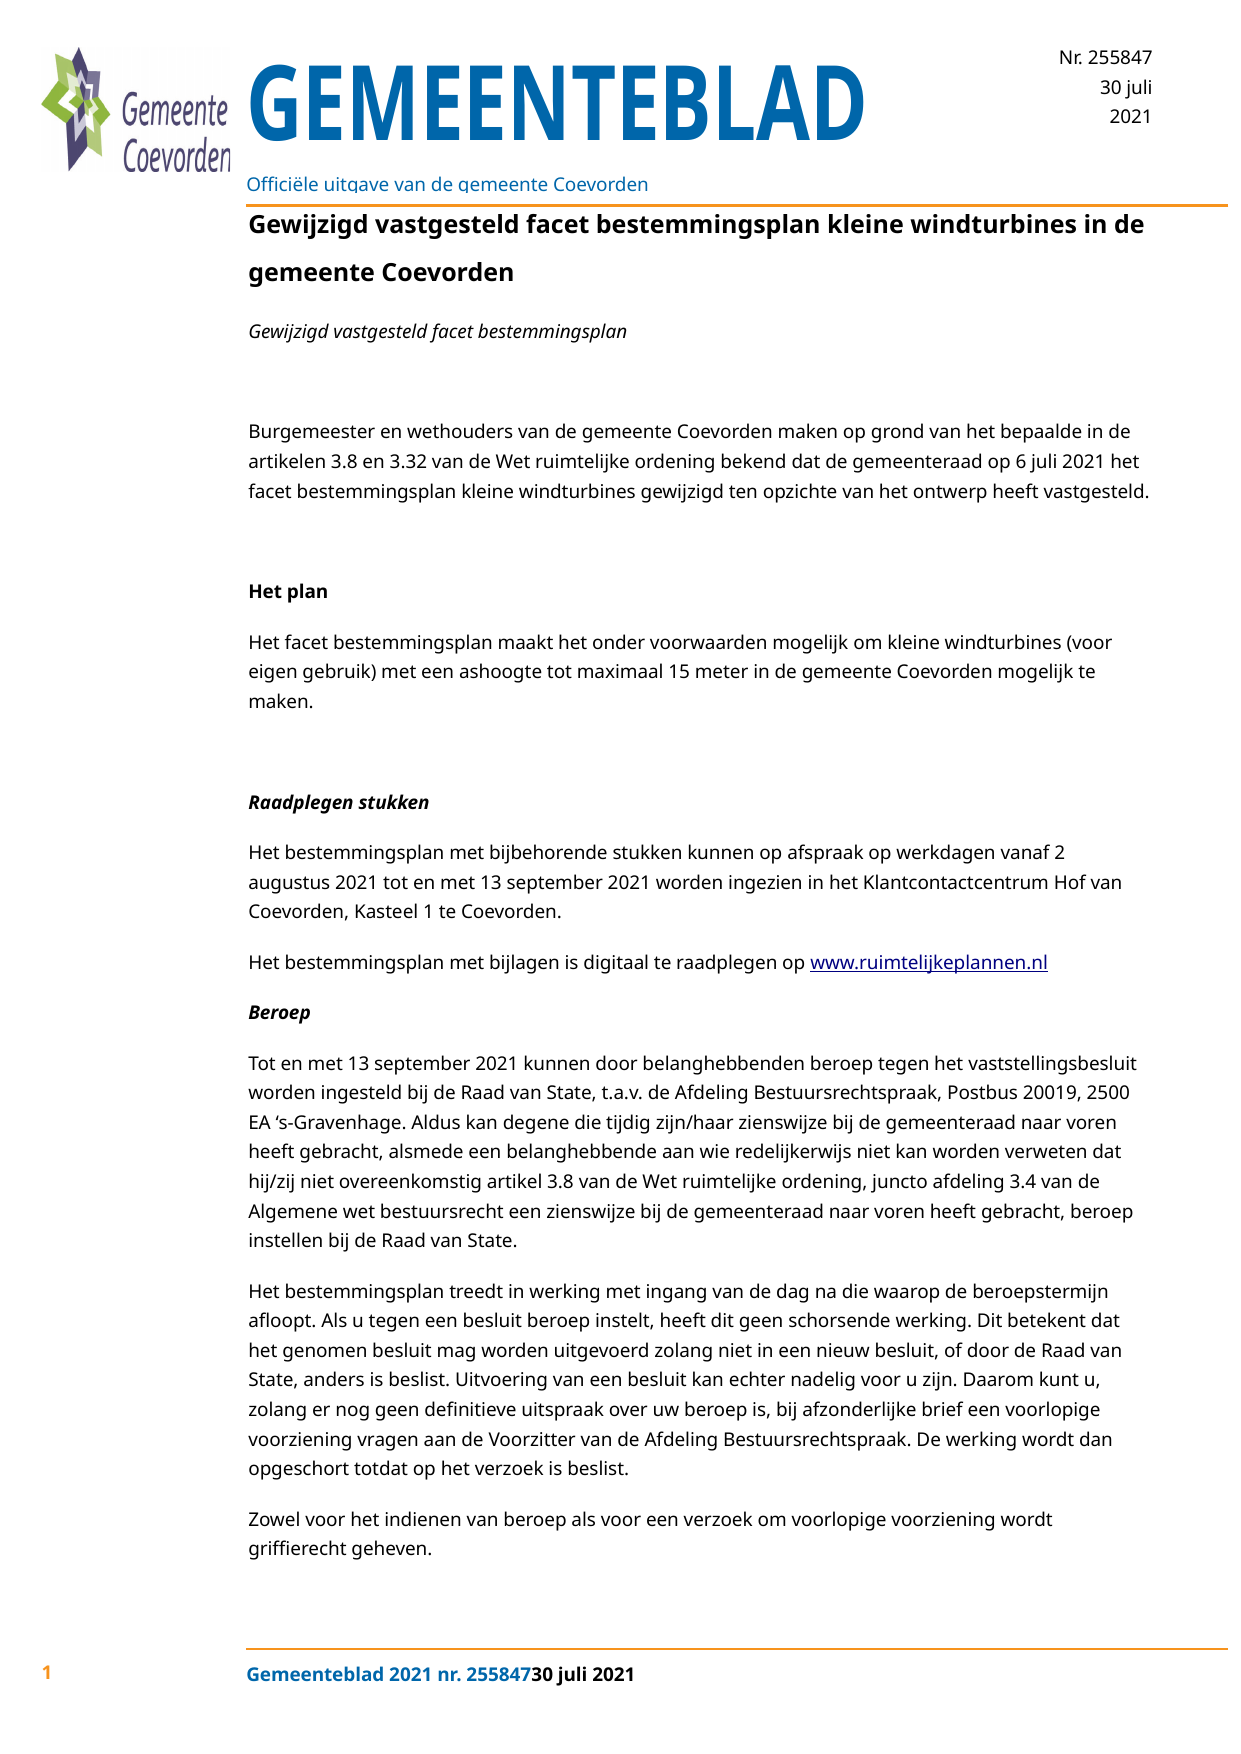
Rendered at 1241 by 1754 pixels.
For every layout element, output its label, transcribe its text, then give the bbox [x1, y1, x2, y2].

text Gewijzigd vastgesteld facet bestemmingsplan [248, 318, 1152, 344]
text Het facet bestemmingsplan maakt het onder voorwaarden mogelijk om kleine windturbines (voor eigen gebruik) met een ashoogte tot maximaal 15 meter in de gemeente Coevorden mogelijk te maken. [248, 629, 1152, 714]
text Gewijzigd vastgesteld facet bestemmingsplan kleine windturbines in de gemeente Coevorden [248, 207, 1152, 288]
text Beroep [248, 999, 1152, 1025]
text Tot en met 13 september 2021 kunnen door belanghebbenden beroep tegen het vaststellingsbesluit worden ingesteld bij de Raad van State, t.a.v. de Afdeling Bestuursrechtspraak, Postbus 20019, 2500 EA ‘s-Gravenhage. Aldus kan degene die tijdig zijn/haar zienswijze bij de gemeenteraad naar voren heeft gebracht, alsmede een belanghebbende aan wie redelijkerwijs niet kan worden verweten dat hij/zij niet overeenkomstig artikel 3.8 van de Wet ruimtelijke ordening, juncto afdeling 3.4 van de Algemene wet bestuursrecht een zienswijze bij de gemeenteraad naar voren heeft gebracht, beroep instellen bij de Raad van State. [248, 1050, 1152, 1253]
text Het bestemmingsplan met bijbehorende stukken kunnen op afspraak op werkdagen vanaf 2 augustus 2021 tot en met 13 september 2021 worden ingezien in het Klantcontactcentrum Hof van Coevorden, Kasteel 1 te Coevorden. [248, 839, 1152, 924]
text Het bestemmingsplan met bijlagen is digitaal te raadplegen op www.ruimtelijkeplannen.nl [248, 949, 1152, 975]
picture [41, 47, 231, 172]
text Zowel voor het indienen van beroep als voor een verzoek om voorlopige voorziening wordt griffierecht geheven. [248, 1506, 1152, 1561]
text Het plan [248, 579, 1152, 604]
text Raadplegen stukken [248, 789, 1152, 815]
text Burgemeester en wethouders van de gemeente Coevorden maken op grond van het bepaalde in de artikelen 3.8 en 3.32 van de Wet ruimtelijke ordening bekend dat de gemeenteraad op 6 juli 2021 het facet bestemmingsplan kleine windturbines gewijzigd ten opzichte van het ontwerp heeft vastgesteld. [248, 419, 1152, 504]
text Het bestemmingsplan treedt in werking met ingang van de dag na die waarop de beroepstermijn afloopt. Als u tegen een besluit beroep instelt, heeft dit geen schorsende werking. Dit betekent dat het genomen besluit mag worden uitgevoerd zolang niet in een nieuw besluit, of door de Raad van State, anders is beslist. Uitvoering van een besluit kan echter nadelig voor u zijn. Daarom kunt u, zolang er nog geen definitieve uitspraak over uw beroep is, bij afzonderlijke brief een voorlopige voorziening vragen aan de Voorzitter van de Afdeling Bestuursrechtspraak. De werking wordt dan opgeschort totdat op het verzoek is beslist. [248, 1278, 1152, 1481]
